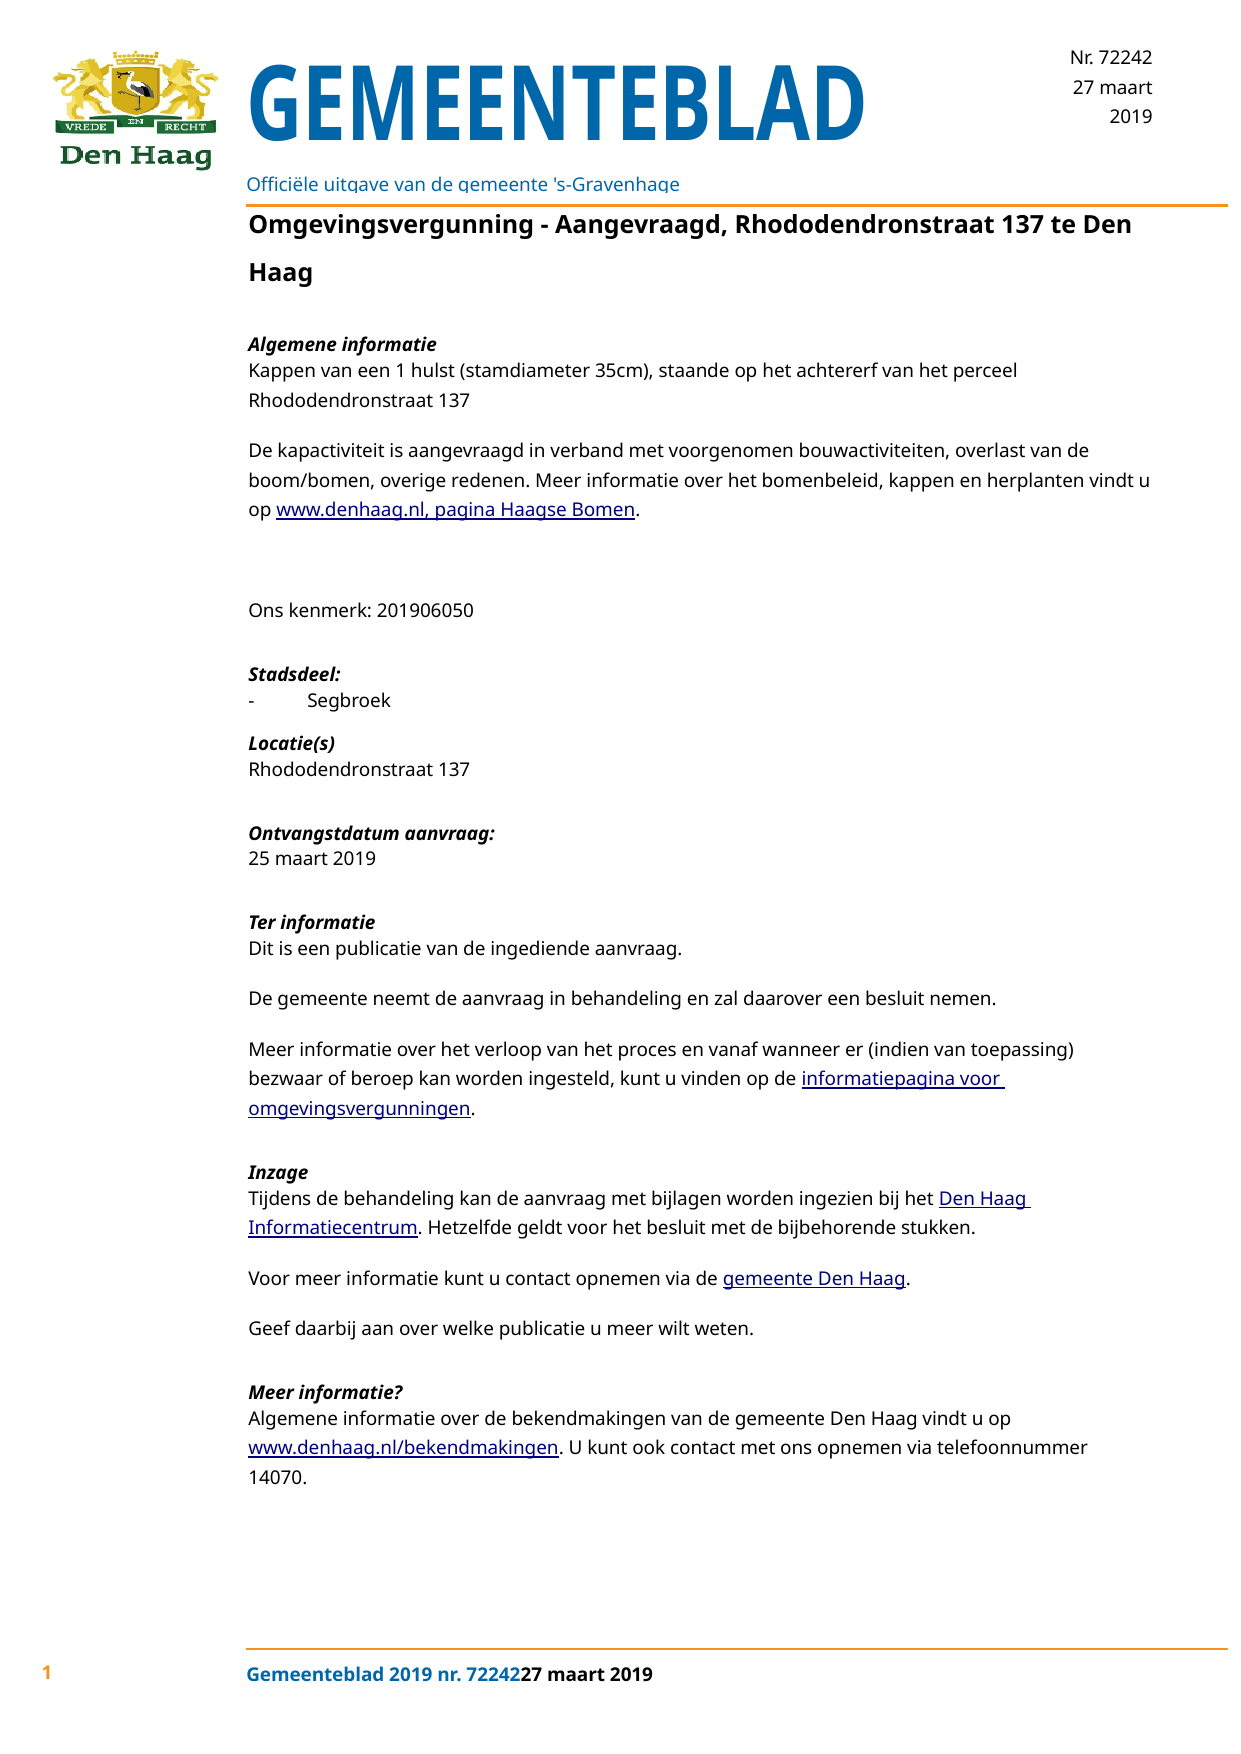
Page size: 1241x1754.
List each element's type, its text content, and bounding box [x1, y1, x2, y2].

list Segbroek [248, 687, 1152, 713]
text Omgevingsvergunning - Aangevraagd, Rhododendronstraat 137 te Den Haag [248, 207, 1152, 288]
text Meer informatie over het verloop van het proces en vanaf wanneer er (indien van toepassing) bezwaar of beroep kan worden ingesteld, kunt u vinden op de informatiepagina voor omgevingsvergunningen. [248, 1036, 1152, 1121]
text De gemeente neemt de aanvraag in behandeling en zal daarover een besluit nemen. [248, 986, 1152, 1011]
text Algemene informatie over de bekendmakingen van de gemeente Den Haag vindt u op www.denhaag.nl/bekendmakingen. U kunt ook contact met ons opnemen via telefoonnummer 14070. [248, 1405, 1152, 1490]
text Geef daarbij aan over welke publicatie u meer wilt weten. [248, 1315, 1152, 1341]
picture [41, 47, 231, 172]
text Ons kenmerk: 201906050 [248, 597, 1152, 623]
text Dit is een publicatie van de ingediende aanvraag. [248, 935, 1152, 961]
text Stadsdeel: [248, 661, 1152, 687]
text Algemene informatie [248, 331, 1152, 357]
text Ontvangstdatum aanvraag: [248, 820, 1152, 845]
text 25 maart 2019 [248, 845, 1152, 871]
text Meer informatie? [248, 1379, 1152, 1405]
text Kappen van een 1 hulst (stamdiameter 35cm), staande op het achtererf van het perceel Rhododendronstraat 137 [248, 357, 1152, 412]
text Tijdens de behandeling kan de aanvraag met bijlagen worden ingezien bij het Den Haag Informatiecentrum. Hetzelfde geldt voor het besluit met de bijbehorende stukken. [248, 1185, 1152, 1240]
text Inzage [248, 1159, 1152, 1185]
text Voor meer informatie kunt u contact opnemen via de gemeente Den Haag. [248, 1265, 1152, 1291]
text Ter informatie [248, 909, 1152, 935]
text Locatie(s) [248, 730, 1152, 756]
text Rhododendronstraat 137 [248, 756, 1152, 781]
text De kapactiviteit is aangevraagd in verband met voorgenomen bouwactiviteiten, overlast van de boom/bomen, overige redenen. Meer informatie over het bomenbeleid, kappen en herplanten vindt u op www.denhaag.nl, pagina Haagse Bomen. [248, 437, 1152, 522]
